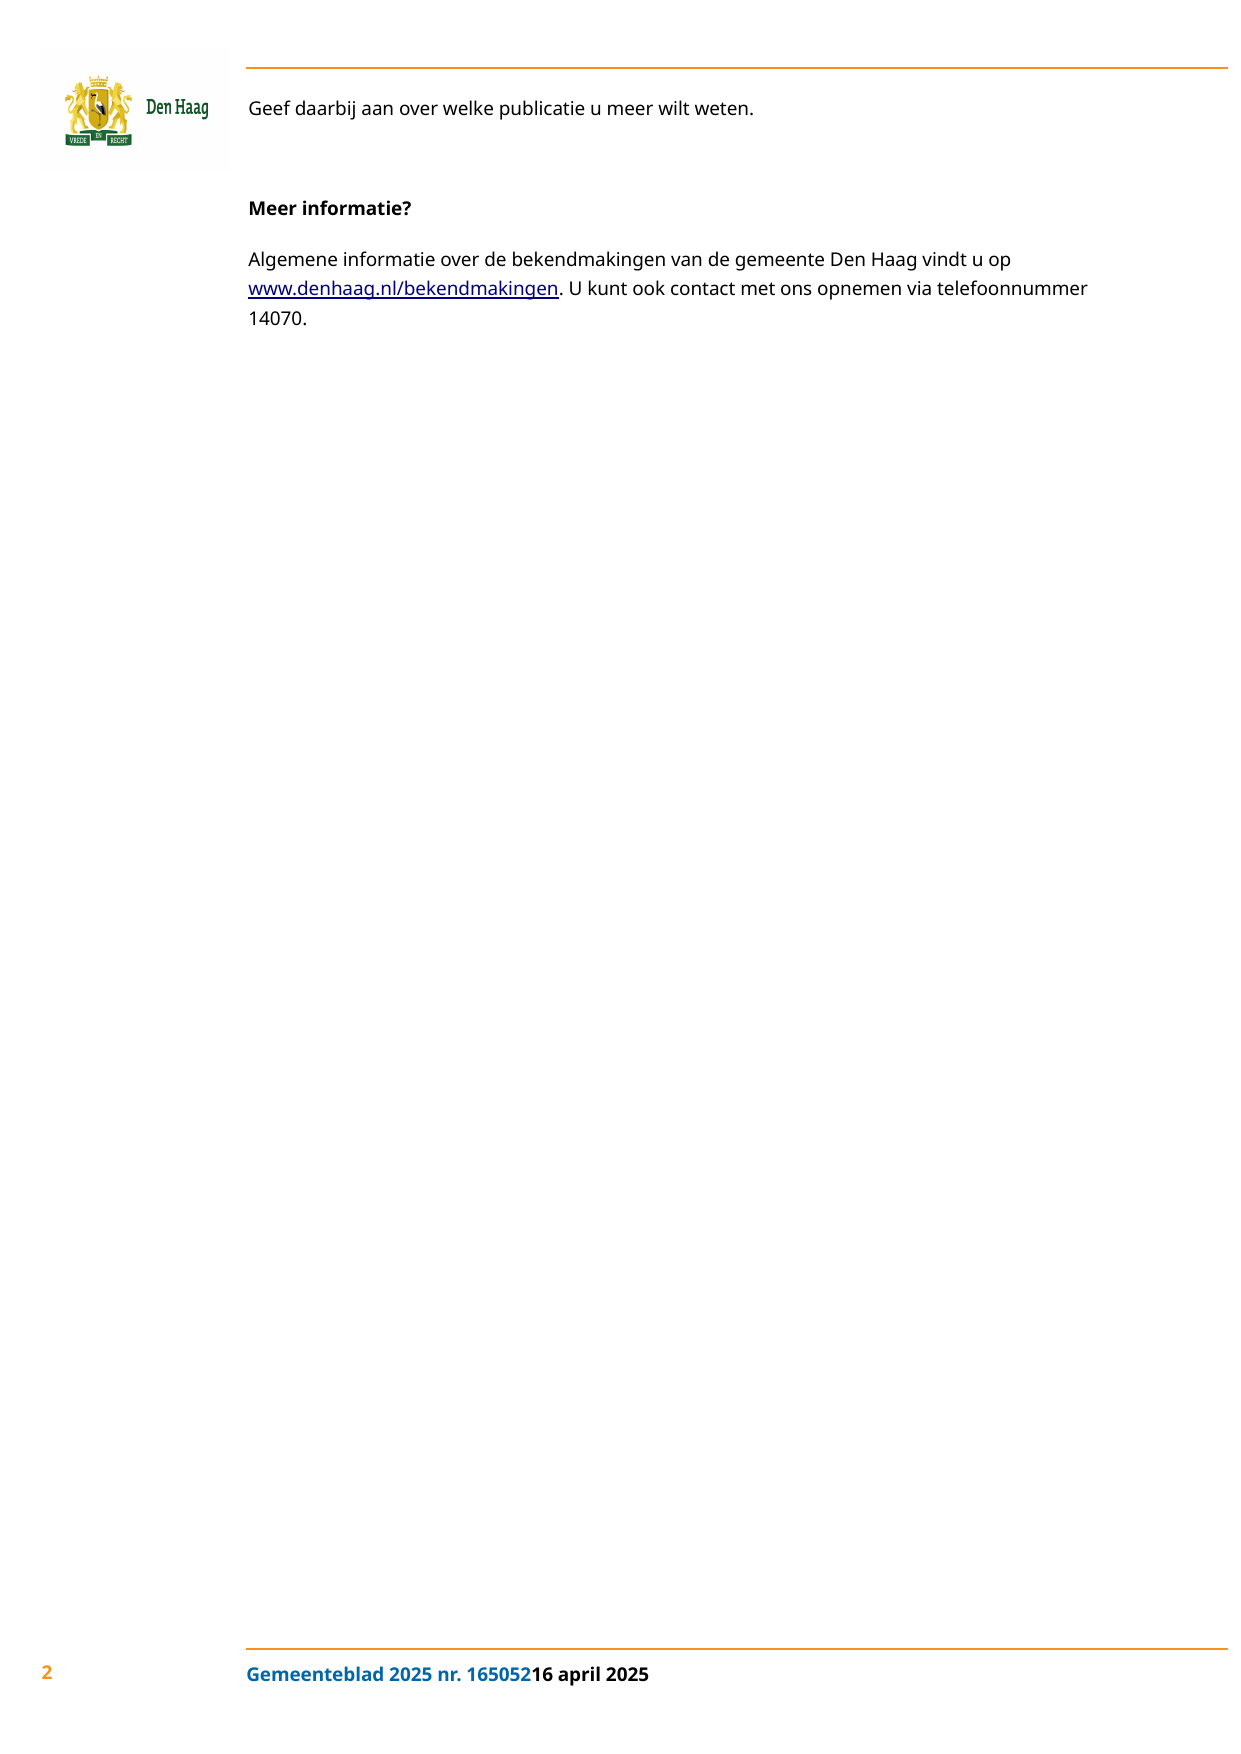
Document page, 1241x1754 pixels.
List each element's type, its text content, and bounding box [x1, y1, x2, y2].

text Geef daarbij aan over welke publicatie u meer wilt weten. [248, 95, 1152, 121]
picture [41, 47, 231, 172]
text Algemene informatie over de bekendmakingen van de gemeente Den Haag vindt u op www.denhaag.nl/bekendmakingen. U kunt ook contact met ons opnemen via telefoonnummer 14070. [248, 246, 1152, 331]
text Meer informatie? [248, 196, 1152, 221]
